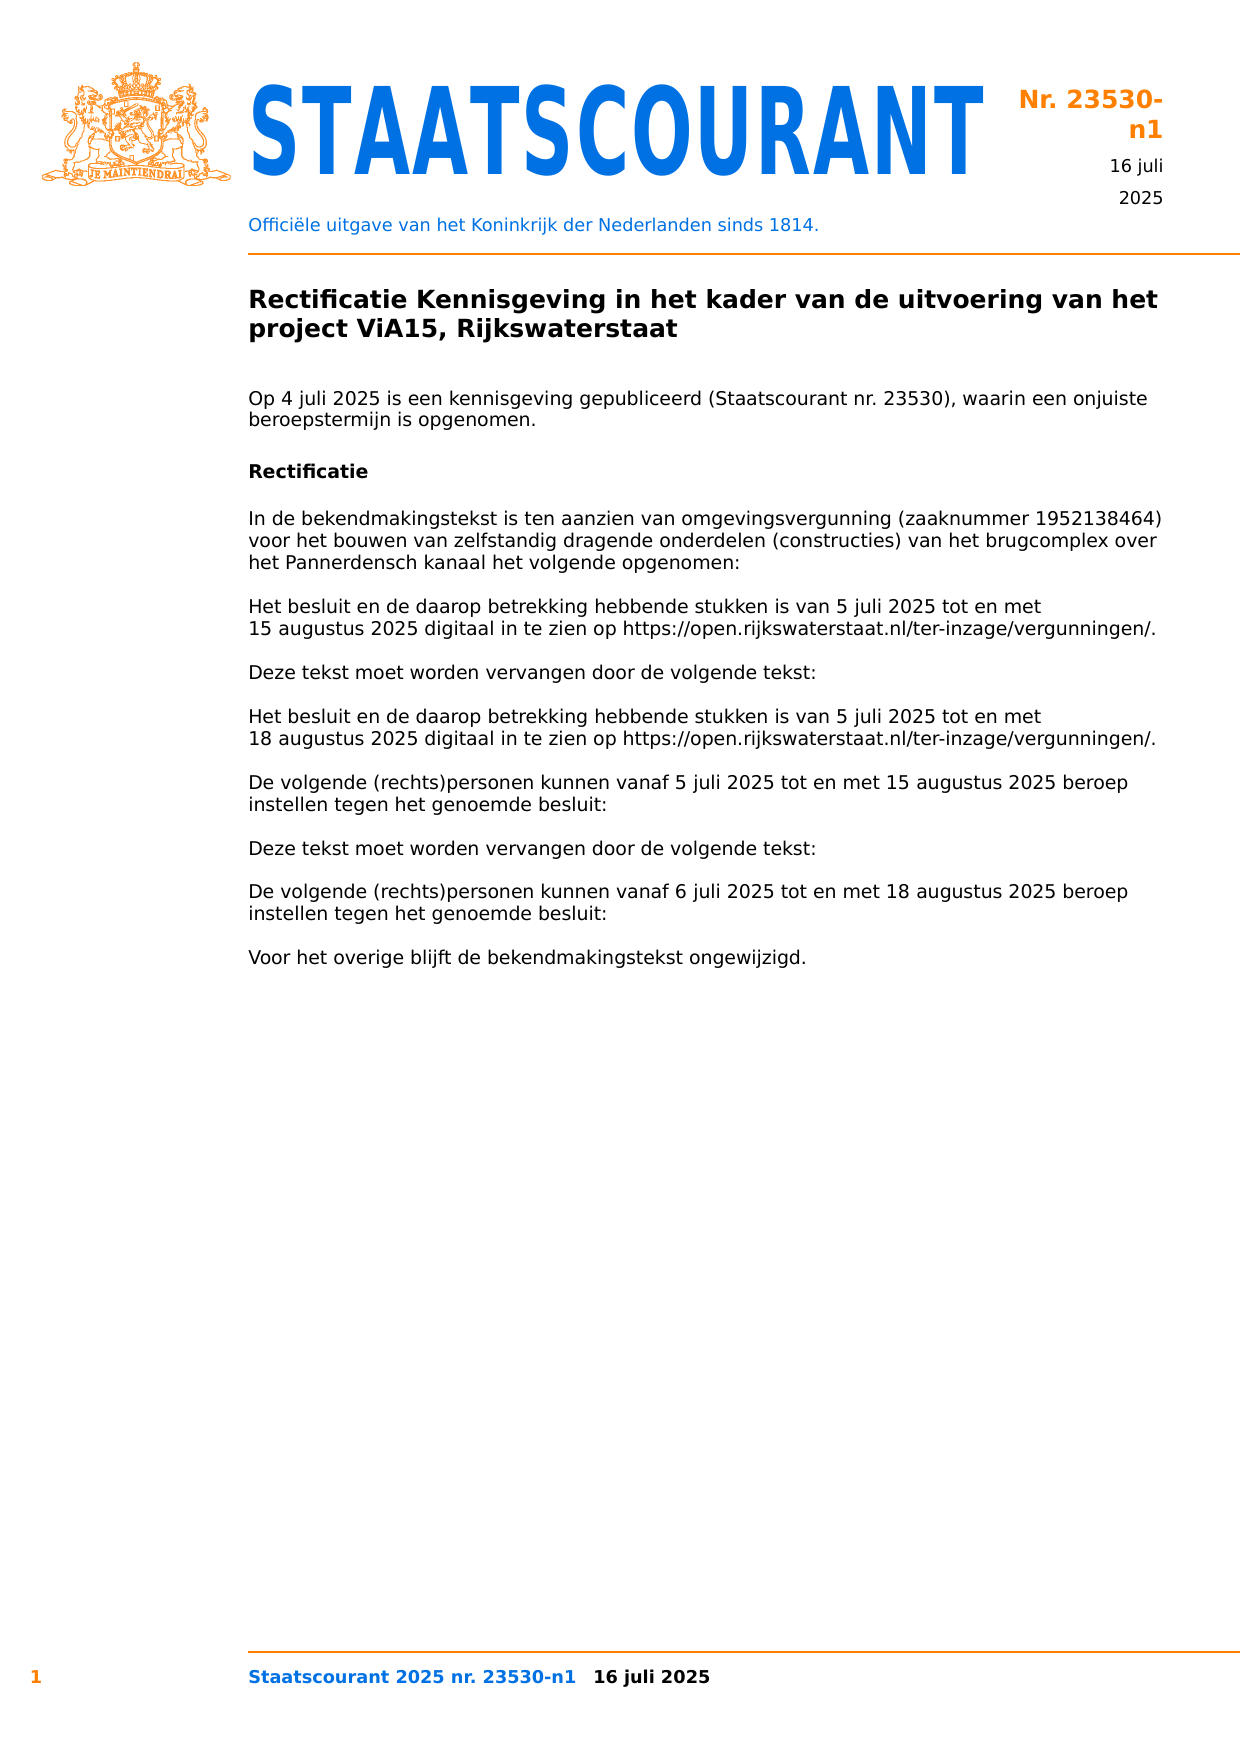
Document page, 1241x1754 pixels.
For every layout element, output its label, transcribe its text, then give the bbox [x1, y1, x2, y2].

table_header STAATSCOURANT [248, 62, 998, 215]
table_cell 2025 [998, 183, 1240, 215]
subtitle Rectificatie [248, 461, 1163, 483]
table_header [25, 62, 248, 253]
text Voor het overige blijft de bekendmakingstekst ongewijzigd. [248, 947, 1163, 969]
text Deze tekst moet worden vervangen door de volgende tekst: [248, 662, 1163, 684]
table_cell 16 juli [998, 150, 1240, 182]
text In de bekendmakingstekst is ten aanzien van omgevingsvergunning (zaaknummer 1952138464) voor het bouwen van zelfstandig dragende onderdelen (constructies) van het brugcomplex over het Pannerdensch kanaal het volgende opgenomen: [248, 508, 1163, 574]
table_cell Officiële uitgave van het Koninkrijk der Nederlanden sinds 1814. [248, 215, 1240, 253]
table_header Nr. 23530-n1 [998, 62, 1240, 150]
text Het besluit en de daarop betrekking hebbende stukken is van 5 juli 2025 tot en met 18 augustus 2025 digitaal in te zien op https://open.rijkswaterstaat.nl/ter-inzage/vergunningen/. [248, 706, 1163, 750]
text Deze tekst moet worden vervangen door de volgende tekst: [248, 837, 1163, 859]
text Het besluit en de daarop betrekking hebbende stukken is van 5 juli 2025 tot en met 15 augustus 2025 digitaal in te zien op https://open.rijkswaterstaat.nl/ter-inzage/vergunningen/. [248, 596, 1163, 640]
text De volgende (rechts)personen kunnen vanaf 6 juli 2025 tot en met 18 augustus 2025 beroep instellen tegen het genoemde besluit: [248, 881, 1163, 925]
text De volgende (rechts)personen kunnen vanaf 5 juli 2025 tot en met 15 augustus 2025 beroep instellen tegen het genoemde besluit: [248, 772, 1163, 816]
subtitle Rectificatie Kennisgeving in het kader van de uitvoering van het project ViA15, Rijkswaterstaat [248, 285, 1163, 344]
picture [41, 62, 231, 186]
text Op 4 juli 2025 is een kennisgeving gepubliceerd (Staatscourant nr. 23530), waarin een onjuiste beroepstermijn is opgenomen. [248, 387, 1163, 431]
